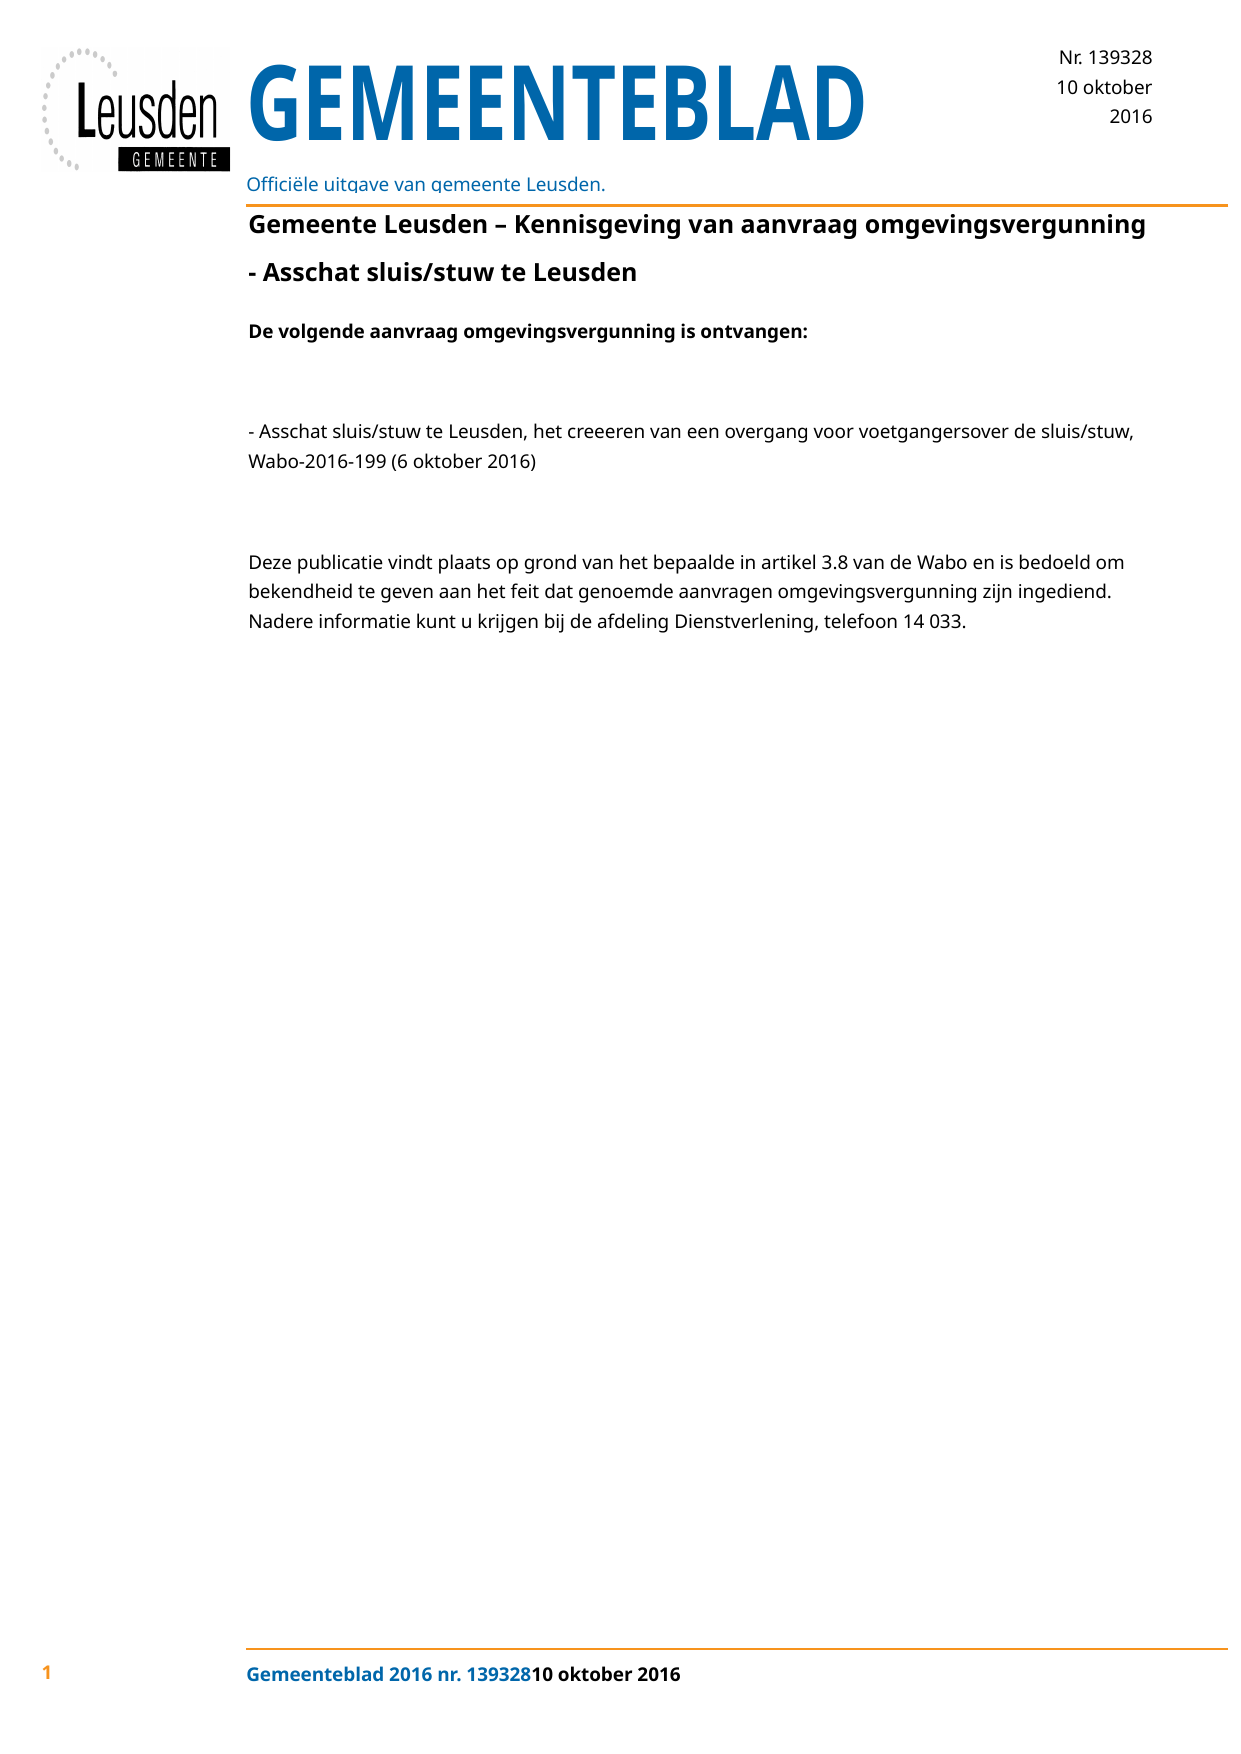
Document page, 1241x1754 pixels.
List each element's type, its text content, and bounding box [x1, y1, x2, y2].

text De volgende aanvraag omgevingsvergunning is ontvangen: [248, 318, 1152, 344]
text - Asschat sluis/stuw te Leusden, het creeeren van een overgang voor voetgangersover de sluis/stuw, Wabo-2016-199 (6 oktober 2016) [248, 419, 1152, 474]
text Deze publicatie vindt plaats op grond van het bepaalde in artikel 3.8 van de Wabo en is bedoeld om bekendheid te geven aan het feit dat genoemde aanvragen omgevingsvergunning zijn ingediend. Nadere informatie kunt u krijgen bij de afdeling Dienstverlening, telefoon 14 033. [248, 549, 1152, 634]
text Gemeente Leusden – Kennisgeving van aanvraag omgevingsvergunning - Asschat sluis/stuw te Leusden [248, 207, 1152, 288]
picture [41, 47, 231, 172]
